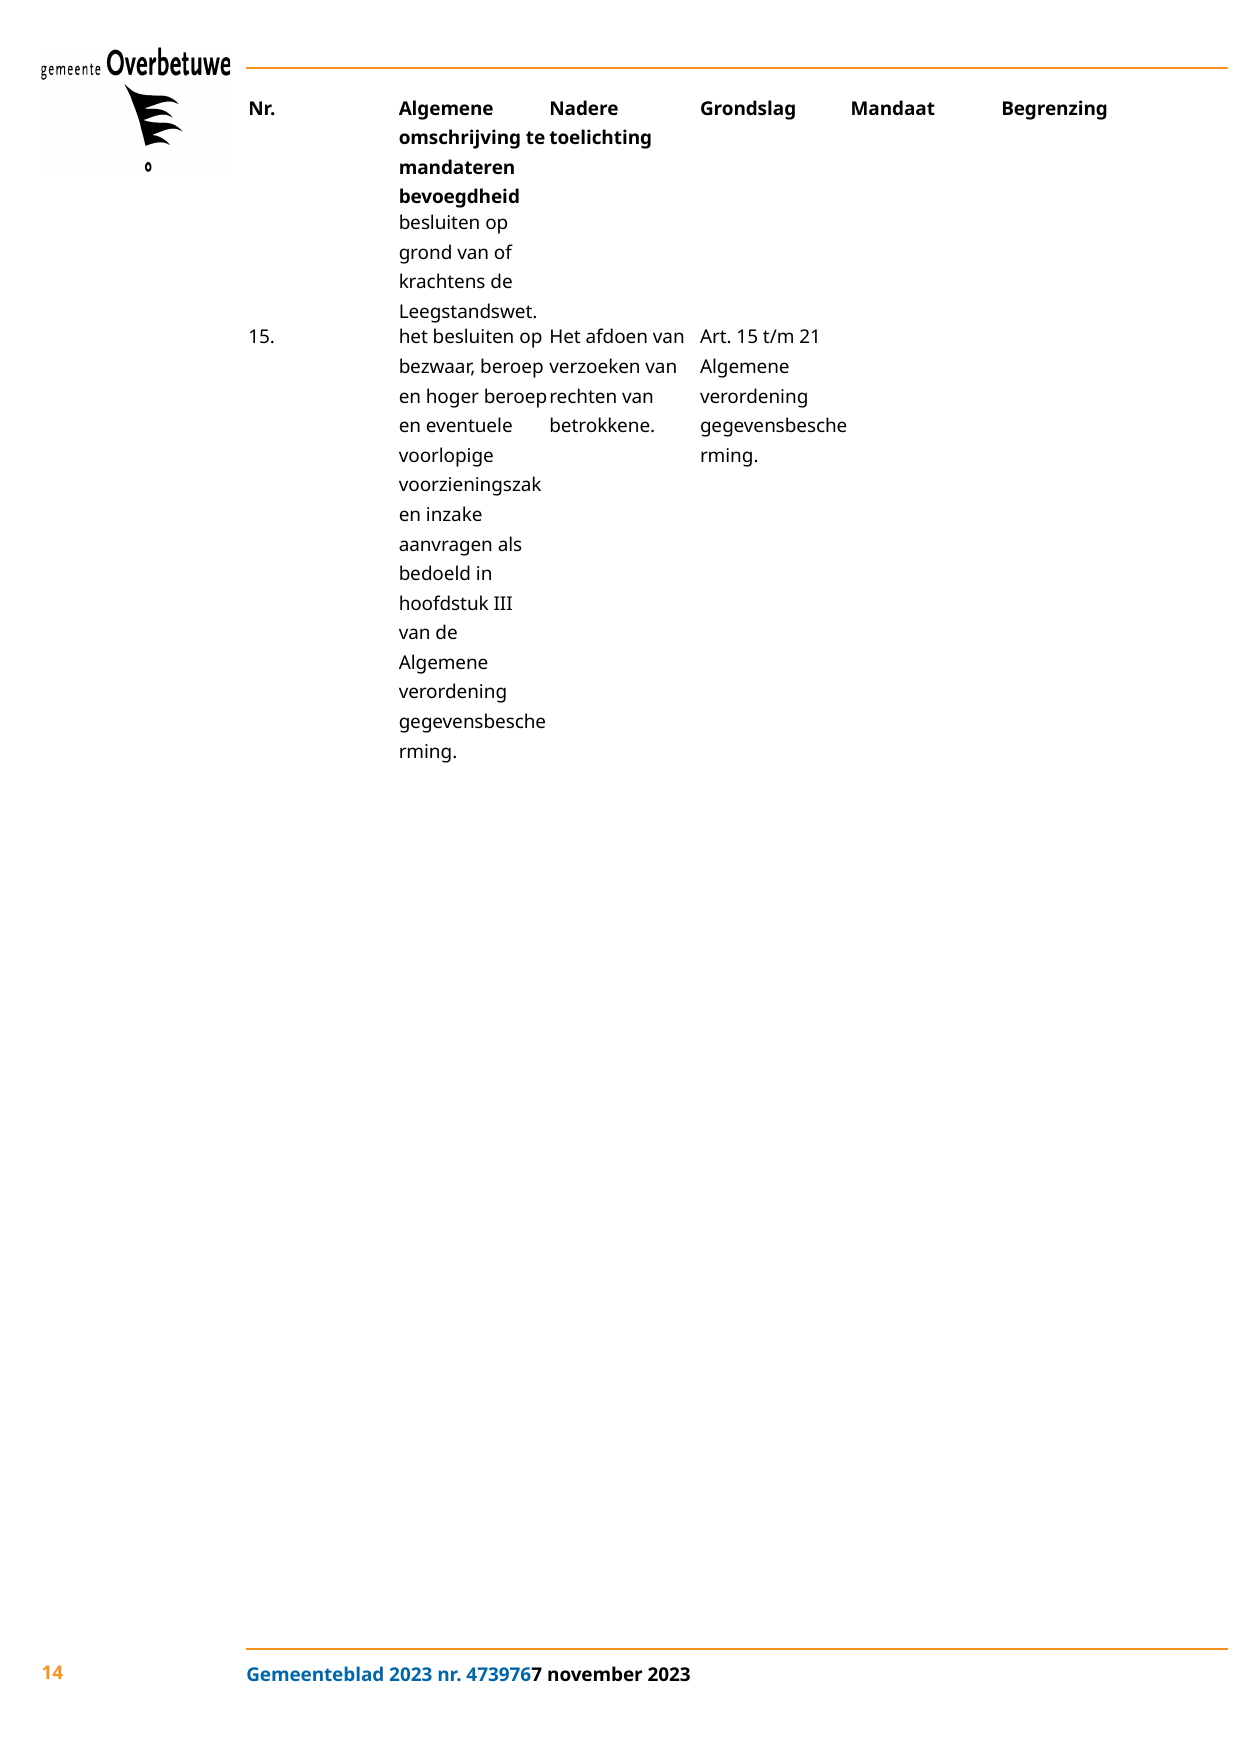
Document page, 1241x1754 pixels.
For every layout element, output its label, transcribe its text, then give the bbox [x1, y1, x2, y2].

table_cell Het afdoen van verzoeken van rechten van betrokkene. [549, 324, 700, 764]
table_cell besluiten op grond van of krachtens de Leegstandswet. [399, 209, 549, 324]
table_cell [248, 209, 398, 324]
table_header Algemene omschrijving te mandateren bevoegdheid [399, 95, 549, 209]
table_header Grondslag [700, 95, 850, 209]
table_cell [1001, 324, 1152, 764]
table_header Nadere toelichting [549, 95, 700, 209]
picture [41, 47, 231, 172]
table_cell [1001, 209, 1152, 324]
table_cell [549, 209, 700, 324]
table_cell [850, 324, 1001, 764]
table_cell [248, 324, 398, 764]
table_cell [700, 209, 850, 324]
table_cell Art. 15 t/m 21 Algemene verordening gegevensbescherming. [700, 324, 850, 764]
table_header Nr. [248, 95, 398, 209]
table_cell [850, 209, 1001, 324]
table_header Begrenzing [1001, 95, 1152, 209]
table_cell het besluiten op bezwaar, beroep en hoger beroep en eventuele voorlopige voorzieningszaken inzake aanvragen als bedoeld in hoofdstuk III van de Algemene verordening gegevensbescherming. [399, 324, 549, 764]
table_header Mandaat [850, 95, 1001, 209]
